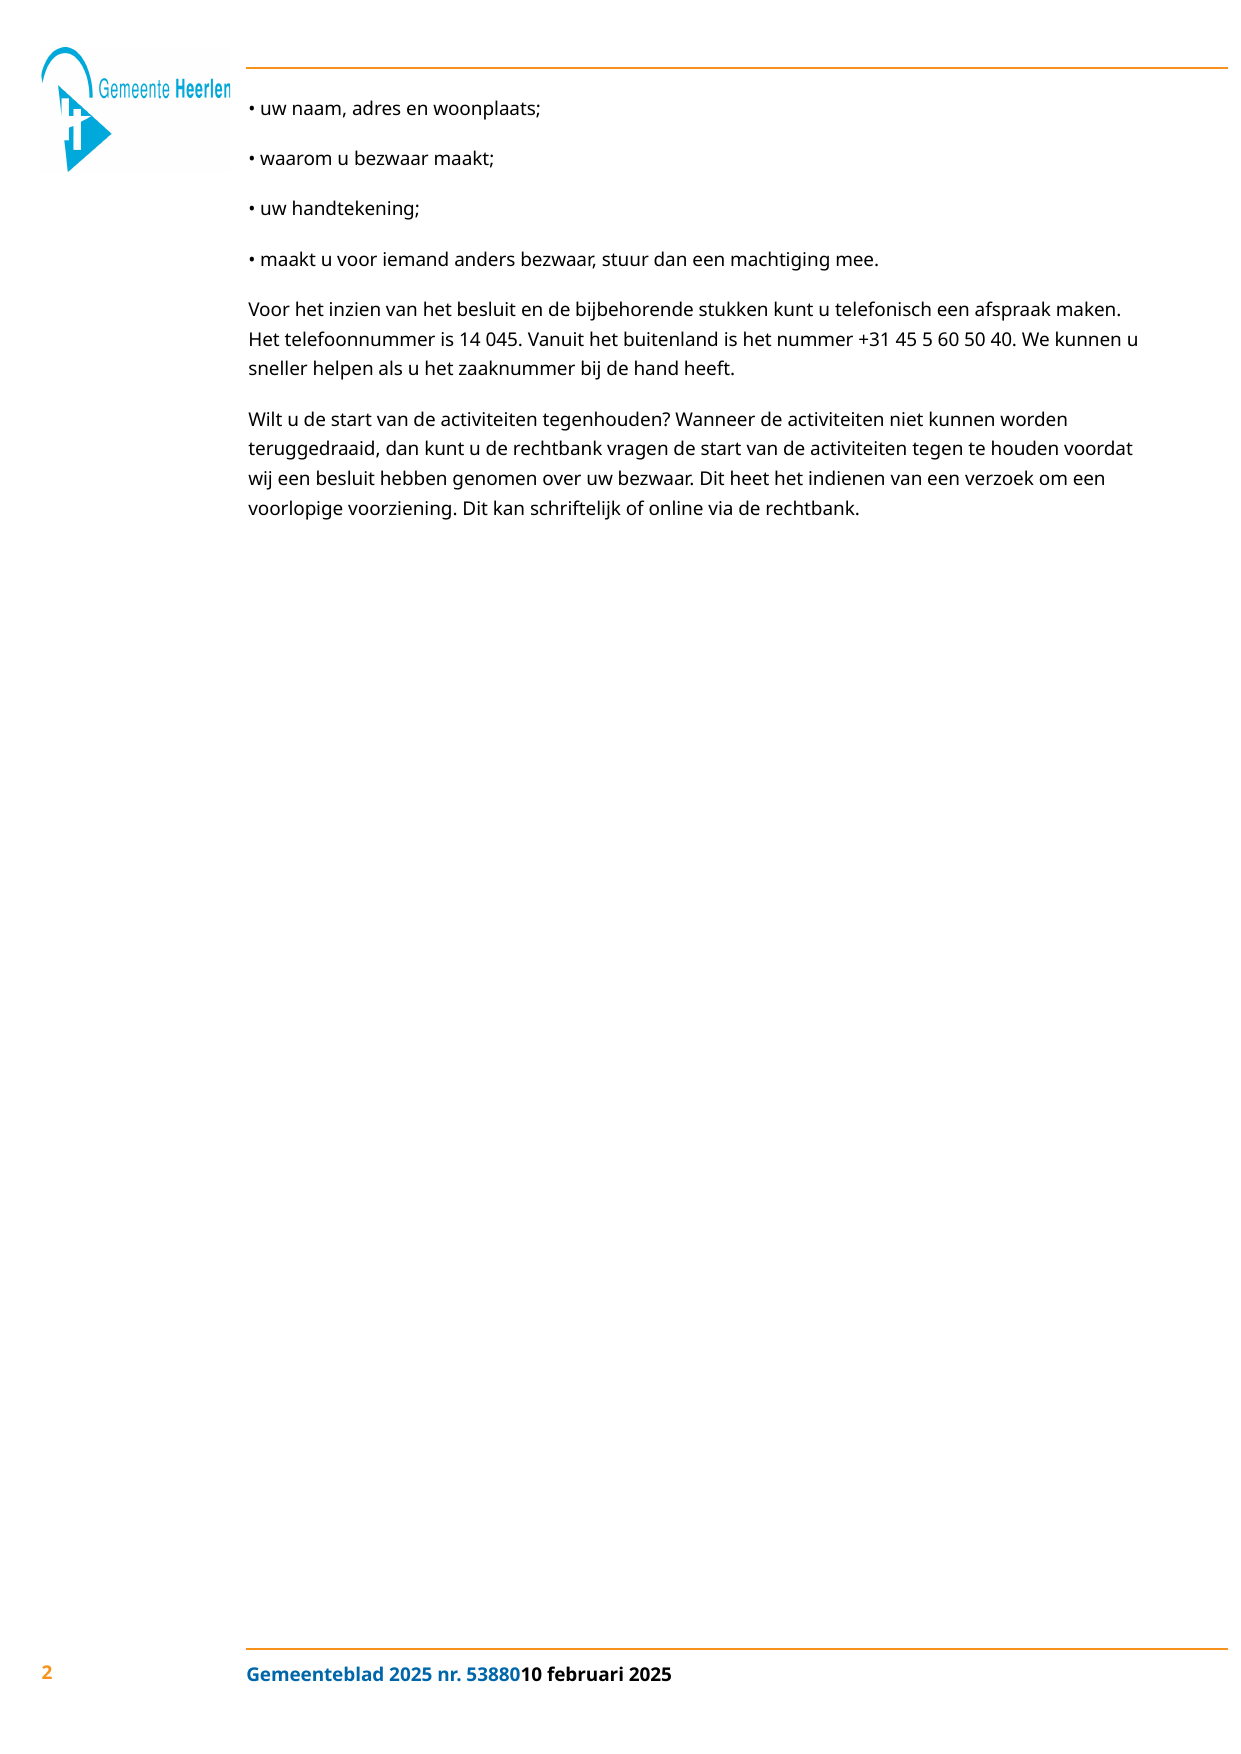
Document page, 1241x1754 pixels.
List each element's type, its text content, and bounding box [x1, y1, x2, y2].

text • uw handtekening; [248, 196, 1152, 221]
text • waarom u bezwaar maakt; [248, 145, 1152, 171]
picture [41, 47, 59, 70]
text • maakt u voor iemand anders bezwaar, stuur dan een machtiging mee. [248, 246, 1152, 272]
text Wilt u de start van de activiteiten tegenhouden? Wanneer de activiteiten niet kunnen worden teruggedraaid, dan kunt u de rechtbank vragen de start van de activiteiten tegen te houden voordat wij een besluit hebben genomen over uw bezwaar. Dit heet het indienen van een verzoek om een voorlopige voorziening. Dit kan schriftelijk of online via de rechtbank. [248, 406, 1152, 521]
picture [41, 47, 231, 172]
text Voor het inzien van het besluit en de bijbehorende stukken kunt u telefonisch een afspraak maken. Het telefoonnummer is 14 045. Vanuit het buitenland is het nummer +31 45 5 60 50 40. We kunnen u sneller helpen als u het zaaknummer bij de hand heeft. [248, 296, 1152, 381]
text • uw naam, adres en woonplaats; [248, 95, 1152, 121]
